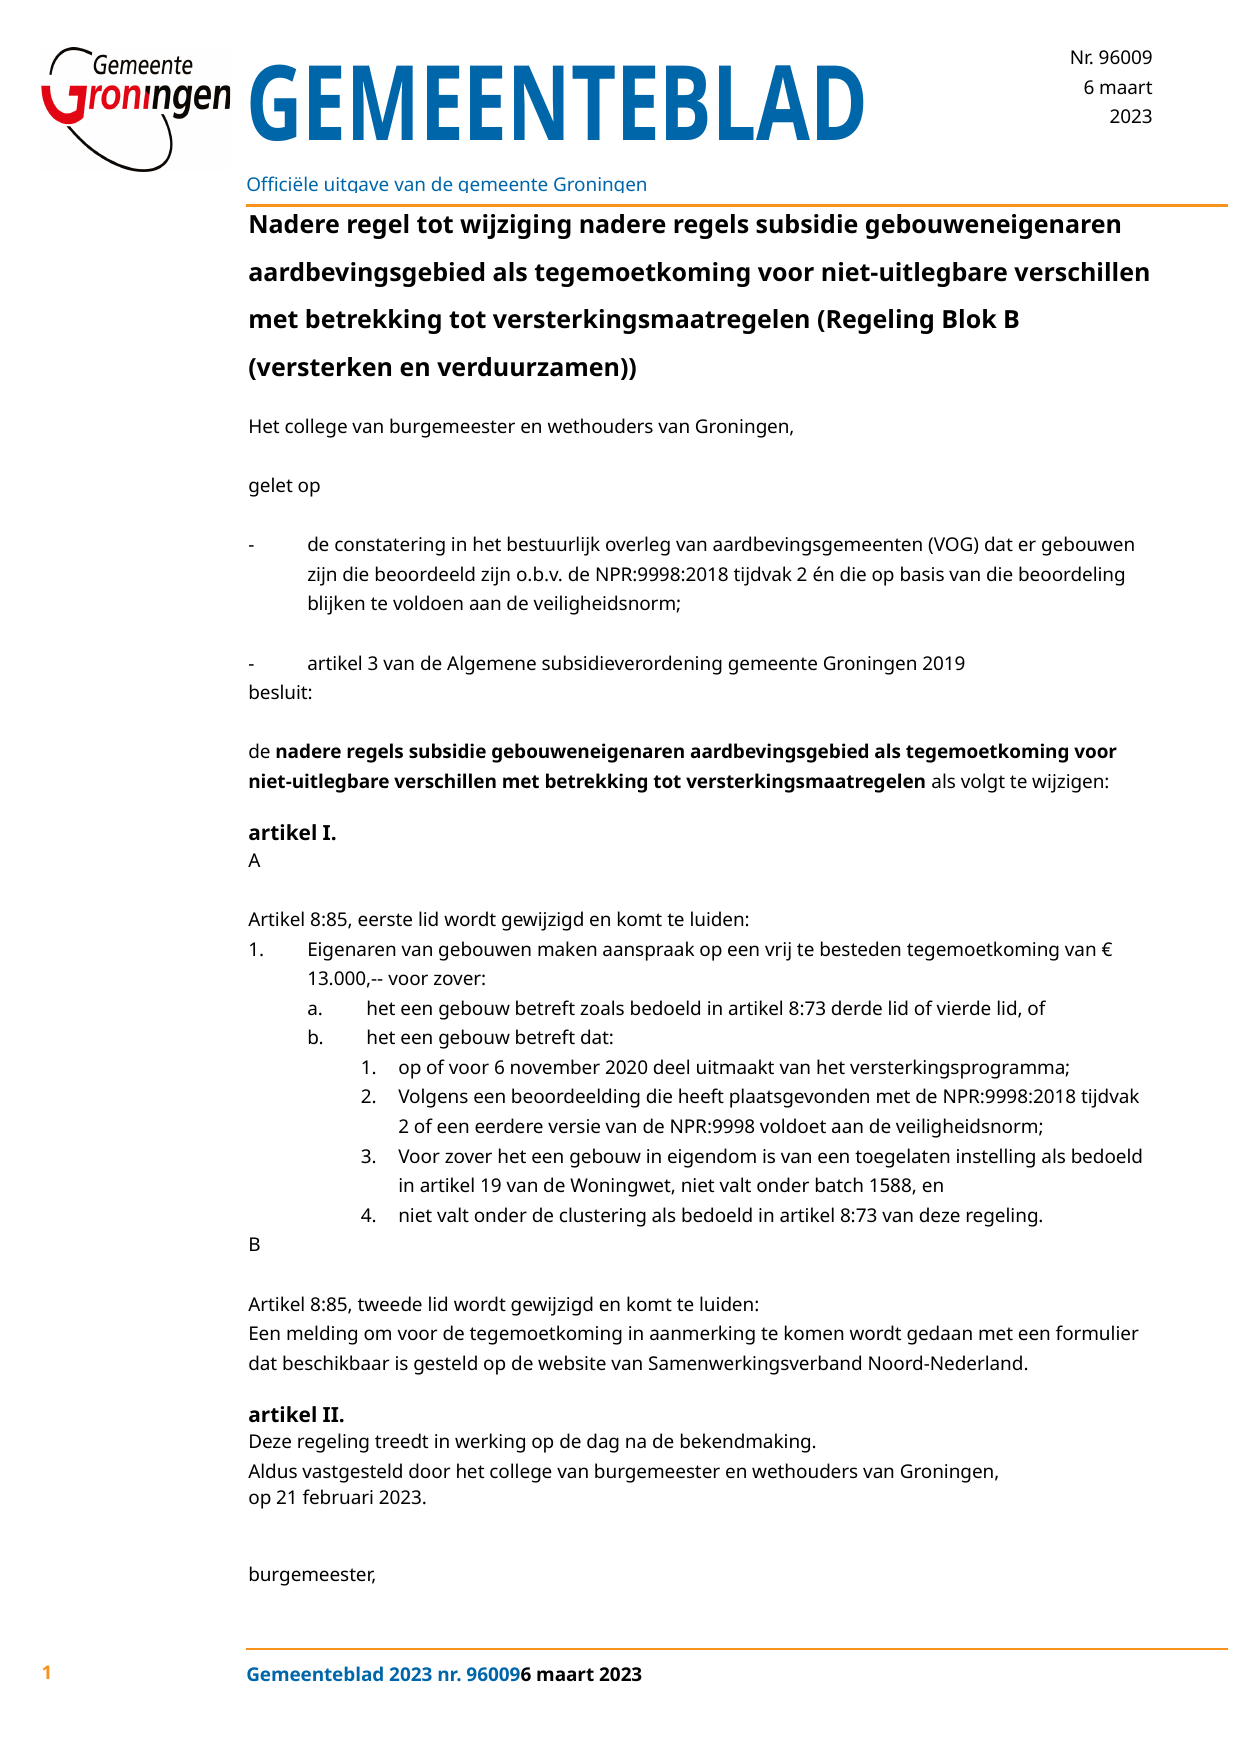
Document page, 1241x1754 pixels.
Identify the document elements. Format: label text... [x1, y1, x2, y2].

list op of voor 6 november 2020 deel uitmaakt van het versterkingsprogramma; [361, 1054, 1152, 1080]
list Volgens een beoordeelding die heeft plaatsgevonden met de NPR:9998:2018 tijdvak 2 of een eerdere versie van de NPR:9998 voldoet aan de veiligheidsnorm; [361, 1084, 1152, 1139]
list de constatering in het bestuurlijk overleg van aardbevingsgemeenten (VOG) dat er gebouwen zijn die beoordeeld zijn o.b.v. de NPR:9998:2018 tijdvak 2 én die op basis van die beoordeling blijken te voldoen aan de veiligheidsnorm; [248, 531, 1152, 616]
text Een melding om voor de tegemoetkoming in aanmerking te komen wordt gedaan met een formulier dat beschikbaar is gesteld op de website van Samenwerkingsverband Noord-Nederland. [248, 1320, 1152, 1376]
text artikel II. [248, 1400, 1152, 1429]
text artikel I. [248, 818, 1152, 847]
list het een gebouw betreft zoals bedoeld in artikel 8:73 derde lid of vierde lid, of [307, 995, 1152, 1021]
text B [248, 1232, 1152, 1257]
text Het college van burgemeester en wethouders van Groningen, [248, 413, 1152, 439]
text op 21 februari 2023. [248, 1484, 1152, 1510]
text burgemeester, [248, 1561, 1152, 1587]
list Eigenaren van gebouwen maken aanspraak op een vrij te besteden tegemoetkoming van € 13.000,-- voor zover: [248, 936, 1152, 991]
text A [248, 847, 1152, 873]
text Aldus vastgesteld door het college van burgemeester en wethouders van Groningen, [248, 1458, 1152, 1484]
text Artikel 8:85, eerste lid wordt gewijzigd en komt te luiden: [248, 906, 1152, 932]
list niet valt onder de clustering als bedoeld in artikel 8:73 van deze regeling. [361, 1202, 1152, 1228]
text de nadere regels subsidie gebouweneigenaren aardbevingsgebied als tegemoetkoming voor niet-uitlegbare verschillen met betrekking tot versterkingsmaatregelen als volgt te wijzigen: [248, 738, 1152, 794]
picture [41, 47, 231, 172]
list het een gebouw betreft dat: [307, 1024, 1152, 1050]
text Nadere regel tot wijziging nadere regels subsidie gebouweneigenaren aardbevingsgebied als tegemoetkoming voor niet-uitlegbare verschillen met betrekking tot versterkingsmaatregelen (Regeling Blok B (versterken en verduurzamen)) [248, 207, 1152, 384]
text Artikel 8:85, tweede lid wordt gewijzigd en komt te luiden: [248, 1291, 1152, 1316]
text Deze regeling treedt in werking op de dag na de bekendmaking. [248, 1429, 1152, 1454]
text besluit: [248, 679, 1152, 705]
text gelet op [248, 472, 1152, 498]
list Voor zover het een gebouw in eigendom is van een toegelaten instelling als bedoeld in artikel 19 van de Woningwet, niet valt onder batch 1588, en [361, 1143, 1152, 1198]
list artikel 3 van de Algemene subsidieverordening gemeente Groningen 2019 [248, 650, 1152, 676]
